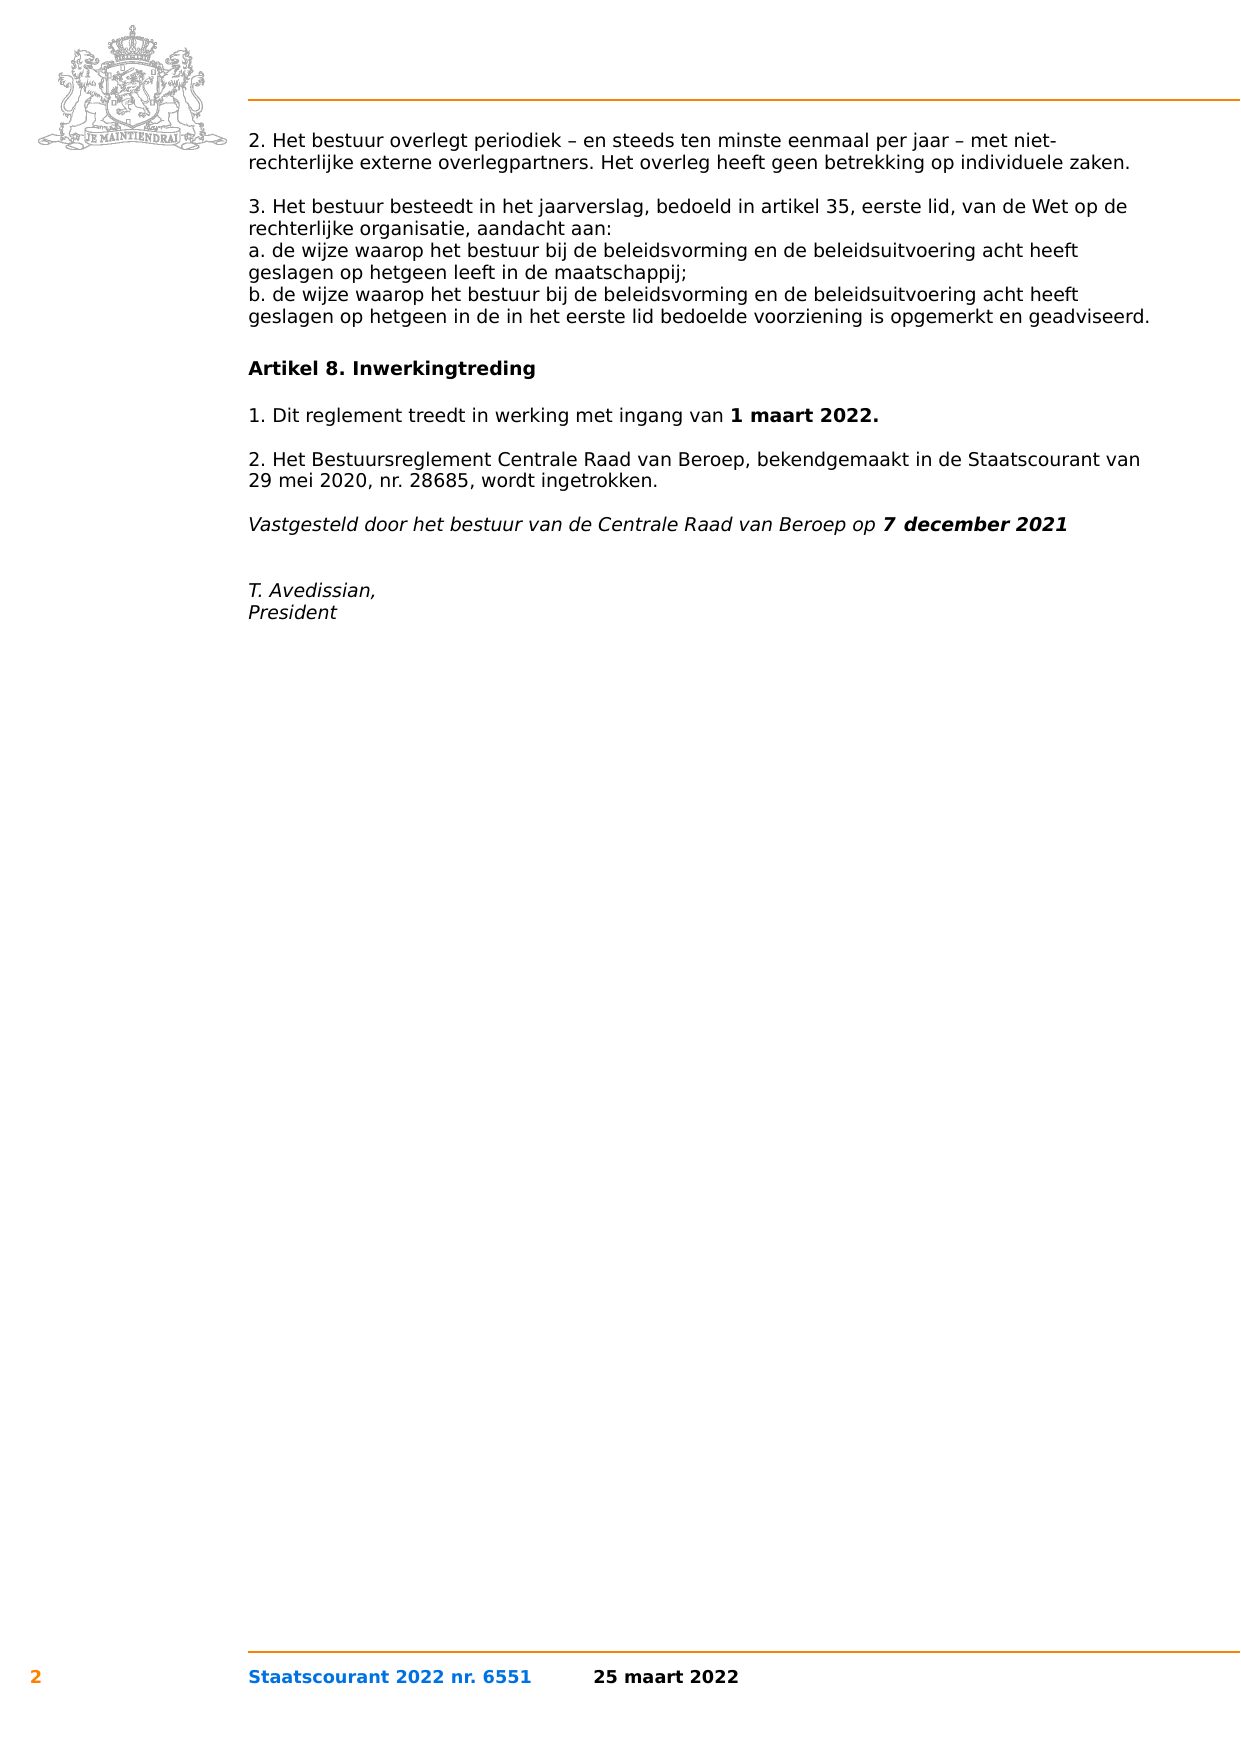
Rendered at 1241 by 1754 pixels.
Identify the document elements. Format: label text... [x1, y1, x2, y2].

text a. de wijze waarop het bestuur bij de beleidsvorming en de beleidsuitvoering acht heeft geslagen op hetgeen leeft in de maatschappij; [248, 240, 1163, 284]
text 2. Het bestuur overlegt periodiek – en steeds ten minste eenmaal per jaar – met niet- rechterlijke externe overlegpartners. Het overleg heeft geen betrekking op individuele zaken. [248, 130, 1163, 174]
text 1. Dit reglement treedt in werking met ingang van 1 maart 2022. [248, 404, 1163, 427]
text T. Avedissian, President [248, 558, 1163, 624]
picture [38, 25, 227, 150]
text Vastgesteld door het bestuur van de Centrale Raad van Beroep op 7 december 2021 [248, 514, 1163, 536]
text b. de wijze waarop het bestuur bij de beleidsvorming en de beleidsuitvoering acht heeft geslagen op hetgeen in de in het eerste lid bedoelde voorziening is opgemerkt en geadviseerd. [248, 284, 1163, 328]
subtitle Artikel 8. Inwerkingtreding [248, 358, 1163, 379]
text 3. Het bestuur besteedt in het jaarverslag, bedoeld in artikel 35, eerste lid, van de Wet op de rechterlijke organisatie, aandacht aan: [248, 196, 1163, 240]
text 2. Het Bestuursreglement Centrale Raad van Beroep, bekendgemaakt in de Staatscourant van 29 mei 2020, nr. 28685, wordt ingetrokken. [248, 448, 1163, 492]
